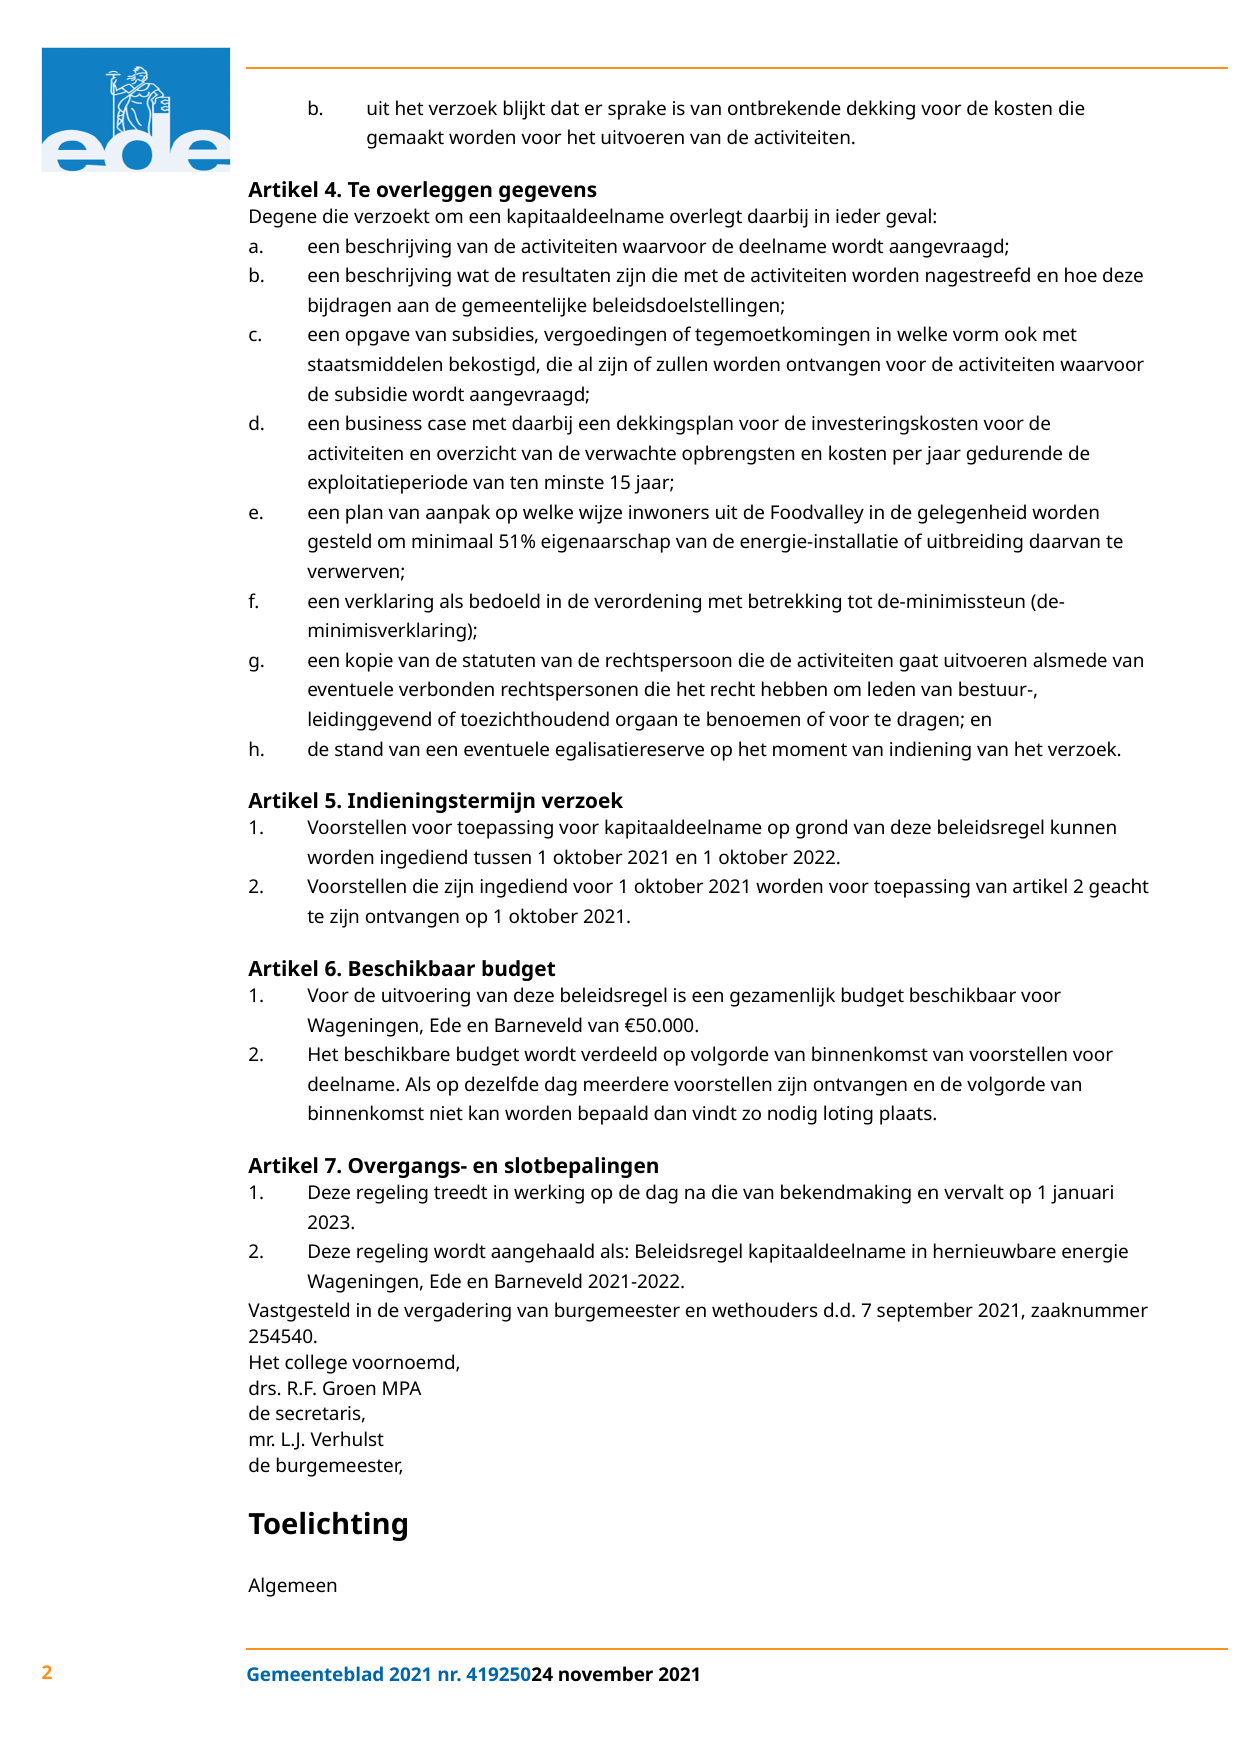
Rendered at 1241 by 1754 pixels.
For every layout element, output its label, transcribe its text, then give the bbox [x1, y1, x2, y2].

text de secretaris, [248, 1401, 1152, 1426]
list Het beschikbare budget wordt verdeeld op volgorde van binnenkomst van voorstellen voor deelname. Als op dezelfde dag meerdere voorstellen zijn ontvangen en de volgorde van binnenkomst niet kan worden bepaald dan vindt zo nodig loting plaats. [248, 1041, 1152, 1126]
text drs. R.F. Groen MPA [248, 1375, 1152, 1401]
text Algemeen [248, 1572, 1152, 1598]
text Artikel 7. Overgangs- en slotbepalingen [248, 1151, 1152, 1179]
list een kopie van de statuten van de rechtspersoon die de activiteiten gaat uitvoeren alsmede van eventuele verbonden rechtspersonen die het recht hebben om leden van bestuur-, leidinggevend of toezichthoudend orgaan te benoemen of voor te dragen; en [248, 647, 1152, 732]
list Voorstellen die zijn ingediend voor 1 oktober 2021 worden voor toepassing van artikel 2 geacht te zijn ontvangen op 1 oktober 2021. [248, 874, 1152, 929]
text Toelichting [248, 1503, 1152, 1543]
list een plan van aanpak op welke wijze inwoners uit de Foodvalley in de gelegenheid worden gesteld om minimaal 51% eigenaarschap van de energie-installatie of uitbreiding daarvan te verwerven; [248, 499, 1152, 584]
picture [41, 47, 231, 172]
list een verklaring als bedoeld in de verordening met betrekking tot de-minimissteun (de-minimisverklaring); [248, 588, 1152, 643]
text Artikel 6. Beschikbaar budget [248, 954, 1152, 982]
list Voor de uitvoering van deze beleidsregel is een gezamenlijk budget beschikbaar voor Wageningen, Ede en Barneveld van €50.000. [248, 982, 1152, 1037]
list de stand van een eventuele egalisatiereserve op het moment van indiening van het verzoek. [248, 736, 1152, 761]
list een business case met daarbij een dekkingsplan voor de investeringskosten voor de activiteiten en overzicht van de verwachte opbrengsten en kosten per jaar gedurende de exploitatieperiode van ten minste 15 jaar; [248, 410, 1152, 495]
list uit het verzoek blijkt dat er sprake is van ontbrekende dekking voor de kosten die gemaakt worden voor het uitvoeren van de activiteiten. [307, 95, 1152, 150]
text Artikel 5. Indieningstermijn verzoek [248, 786, 1152, 814]
text Vastgesteld in de vergadering van burgemeester en wethouders d.d. 7 september 2021, zaaknummer 254540. [248, 1298, 1152, 1349]
text Artikel 4. Te overleggen gegevens [248, 175, 1152, 203]
text Het college voornoemd, [248, 1349, 1152, 1375]
list Deze regeling wordt aangehaald als: Beleidsregel kapitaaldeelname in hernieuwbare energie Wageningen, Ede en Barneveld 2021-2022. [248, 1238, 1152, 1294]
list een beschrijving van de activiteiten waarvoor de deelname wordt aangevraagd; [248, 233, 1152, 258]
text mr. L.J. Verhulst [248, 1426, 1152, 1452]
list een opgave van subsidies, vergoedingen of tegemoetkomingen in welke vorm ook met staatsmiddelen bekostigd, die al zijn of zullen worden ontvangen voor de activiteiten waarvoor de subsidie wordt aangevraagd; [248, 322, 1152, 406]
list Deze regeling treedt in werking op de dag na die van bekendmaking en vervalt op 1 januari 2023. [248, 1179, 1152, 1235]
list Voorstellen voor toepassing voor kapitaaldeelname op grond van deze beleidsregel kunnen worden ingediend tussen 1 oktober 2021 en 1 oktober 2022. [248, 814, 1152, 870]
text Degene die verzoekt om een kapitaaldeelname overlegt daarbij in ieder geval: [248, 203, 1152, 229]
list een beschrijving wat de resultaten zijn die met de activiteiten worden nagestreefd en hoe deze bijdragen aan de gemeentelijke beleidsdoelstellingen; [248, 262, 1152, 318]
text de burgemeester, [248, 1452, 1152, 1478]
